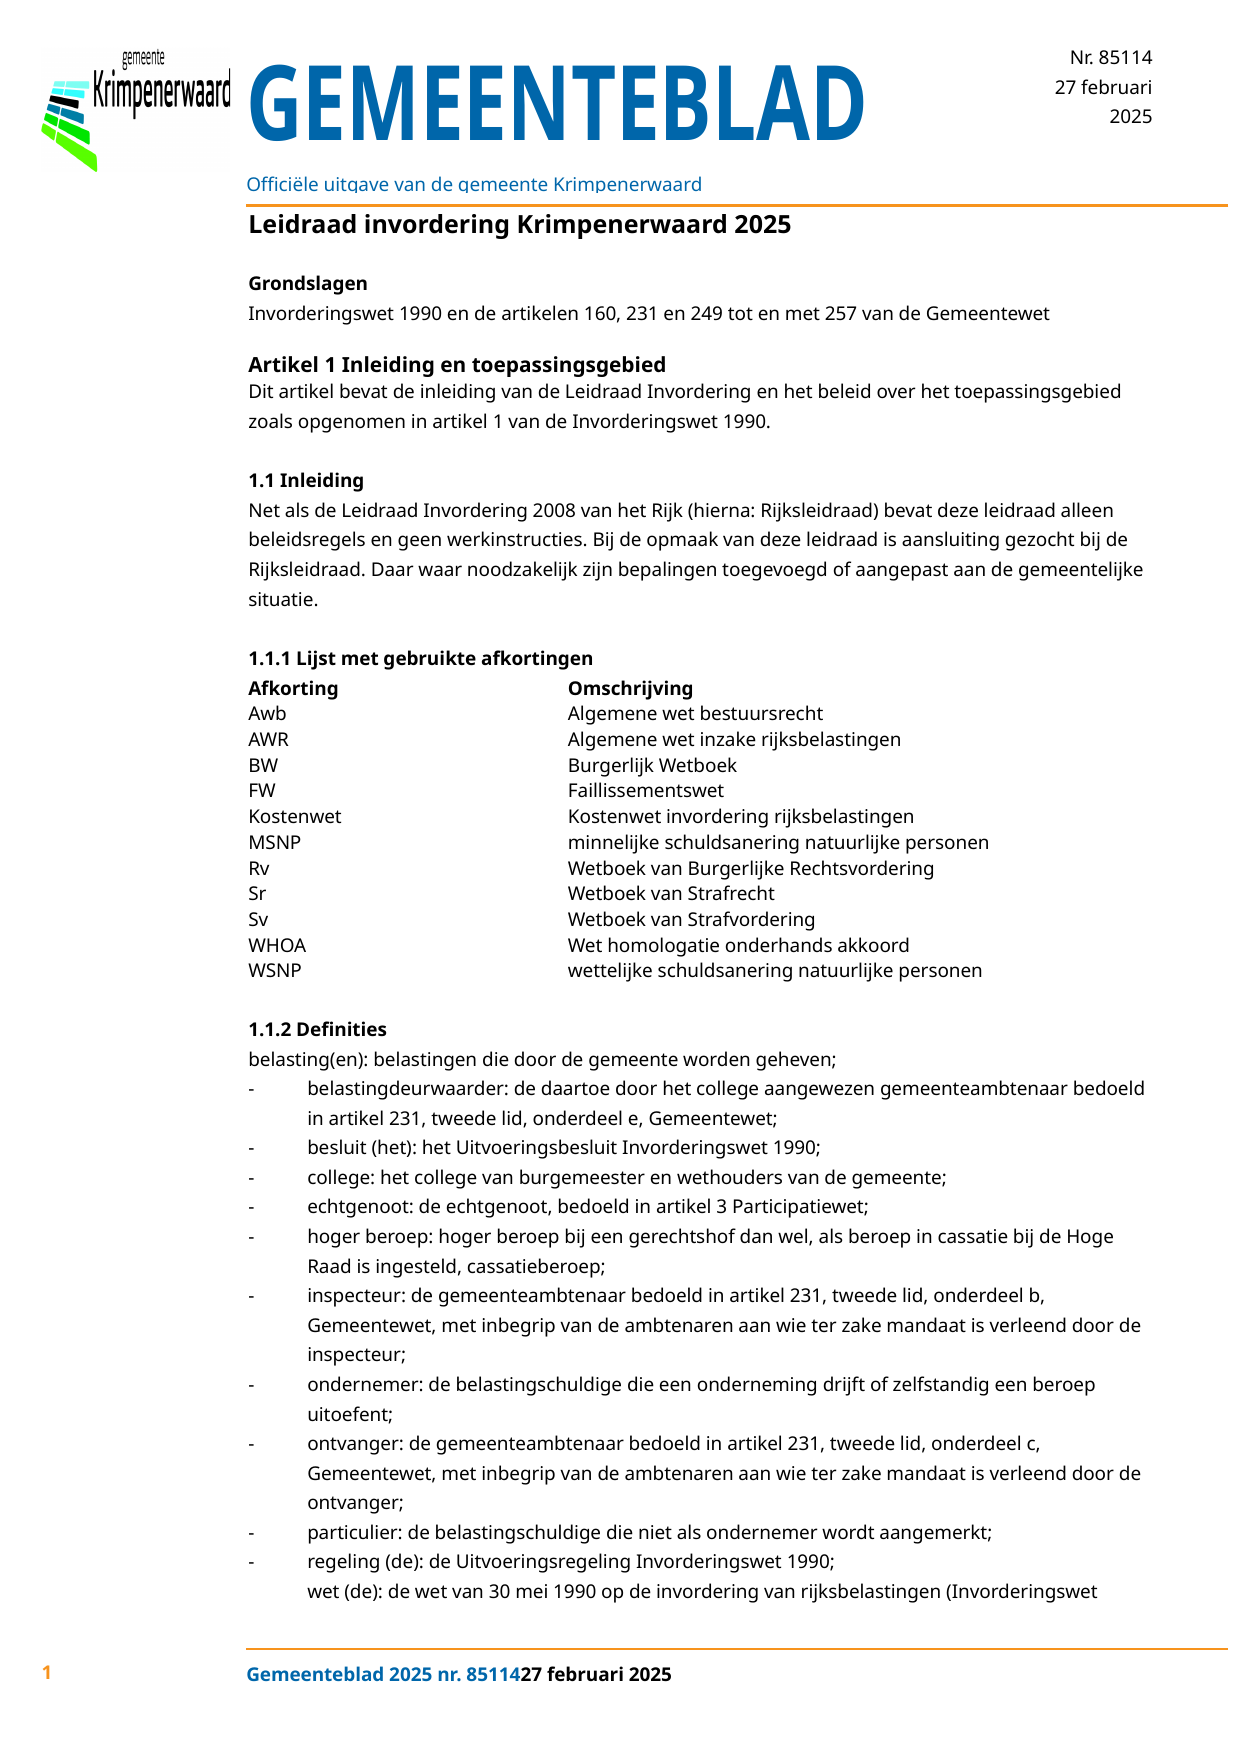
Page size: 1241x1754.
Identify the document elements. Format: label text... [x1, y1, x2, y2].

table_cell BW [248, 752, 568, 778]
text 1.1.2 Definities [248, 1016, 1152, 1042]
table_header Afkorting [248, 675, 568, 700]
list college: het college van burgemeester en wethouders van de gemeente; [248, 1164, 1152, 1190]
table_cell Algemene wet inzake rijksbelastingen [568, 726, 1152, 752]
list belastingdeurwaarder: de daartoe door het college aangewezen gemeenteambtenaar bedoeld in artikel 231, tweede lid, onderdeel e, Gemeentewet; [248, 1075, 1152, 1131]
text Invorderingswet 1990 en de artikelen 160, 231 en 249 tot en met 257 van de Gemeentewet [248, 300, 1152, 326]
text Dit artikel bevat de inleiding van de Leidraad Invordering en het beleid over het toepassingsgebied zoals opgenomen in artikel 1 van de Invorderingswet 1990. [248, 379, 1152, 434]
table_cell Faillissementswet [568, 778, 1152, 803]
table_cell Wetboek van Strafvordering [568, 906, 1152, 932]
list particulier: de belastingschuldige die niet als ondernemer wordt aangemerkt; [248, 1519, 1152, 1545]
table_cell Kostenwet [248, 803, 568, 829]
table_cell wettelijke schuldsanering natuurlijke personen [568, 958, 1152, 983]
list inspecteur: de gemeenteambtenaar bedoeld in artikel 231, tweede lid, onderdeel b, Gemeentewet, met inbegrip van de ambtenaren aan wie ter zake mandaat is verleend door de inspecteur; [248, 1282, 1152, 1367]
table_cell FW [248, 778, 568, 803]
table_cell Wetboek van Strafrecht [568, 881, 1152, 906]
table_cell Sr [248, 881, 568, 906]
text belasting(en): belastingen die door de gemeente worden geheven; [248, 1046, 1152, 1072]
table_cell MSNP [248, 829, 568, 855]
list ontvanger: de gemeenteambtenaar bedoeld in artikel 231, tweede lid, onderdeel c, Gemeentewet, met inbegrip van de ambtenaren aan wie ter zake mandaat is verleend door de ontvanger; [248, 1430, 1152, 1515]
text 1.1 Inleiding [248, 467, 1152, 493]
table_cell minnelijke schuldsanering natuurlijke personen [568, 829, 1152, 855]
table_header Omschrijving [568, 675, 1152, 700]
table_cell Sv [248, 906, 568, 932]
table_cell Rv [248, 855, 568, 881]
table_cell AWR [248, 726, 568, 752]
table_cell Wet homologatie onderhands akkoord [568, 932, 1152, 958]
table_cell Awb [248, 700, 568, 726]
list echtgenoot: de echtgenoot, bedoeld in artikel 3 Participatiewet; [248, 1194, 1152, 1219]
list hoger beroep: hoger beroep bij een gerechtshof dan wel, als beroep in cassatie bij de Hoge Raad is ingesteld, cassatieberoep; [248, 1223, 1152, 1279]
list regeling (de): de Uitvoeringsregeling Invorderingswet 1990; [248, 1549, 1152, 1574]
text Artikel 1 Inleiding en toepassingsgebied [248, 350, 1152, 379]
table_cell Wetboek van Burgerlijke Rechtsvordering [568, 855, 1152, 881]
text Leidraad invordering Krimpenerwaard 2025 [248, 207, 1152, 241]
text Grondslagen [248, 270, 1152, 296]
table_cell WHOA [248, 932, 568, 958]
picture [41, 47, 231, 172]
text 1.1.1 Lijst met gebruikte afkortingen [248, 645, 1152, 671]
table_cell Kostenwet invordering rijksbelastingen [568, 803, 1152, 829]
table_cell WSNP [248, 958, 568, 983]
table_cell Burgerlijk Wetboek [568, 752, 1152, 778]
table_cell Algemene wet bestuursrecht [568, 700, 1152, 726]
list ondernemer: de belastingschuldige die een onderneming drijft of zelfstandig een beroep uitoefent; [248, 1371, 1152, 1427]
list wet (de): de wet van 30 mei 1990 op de invordering van rijksbelastingen (Invorderingswet [248, 1578, 1152, 1604]
text Net als de Leidraad Invordering 2008 van het Rijk (hierna: Rijksleidraad) bevat deze leidraad alleen beleidsregels en geen werkinstructies. Bij de opmaak van deze leidraad is aansluiting gezocht bij de Rijksleidraad. Daar waar noodzakelijk zijn bepalingen toegevoegd of aangepast aan de gemeentelijke situatie. [248, 497, 1152, 612]
list besluit (het): het Uitvoeringsbesluit Invorderingswet 1990; [248, 1134, 1152, 1160]
